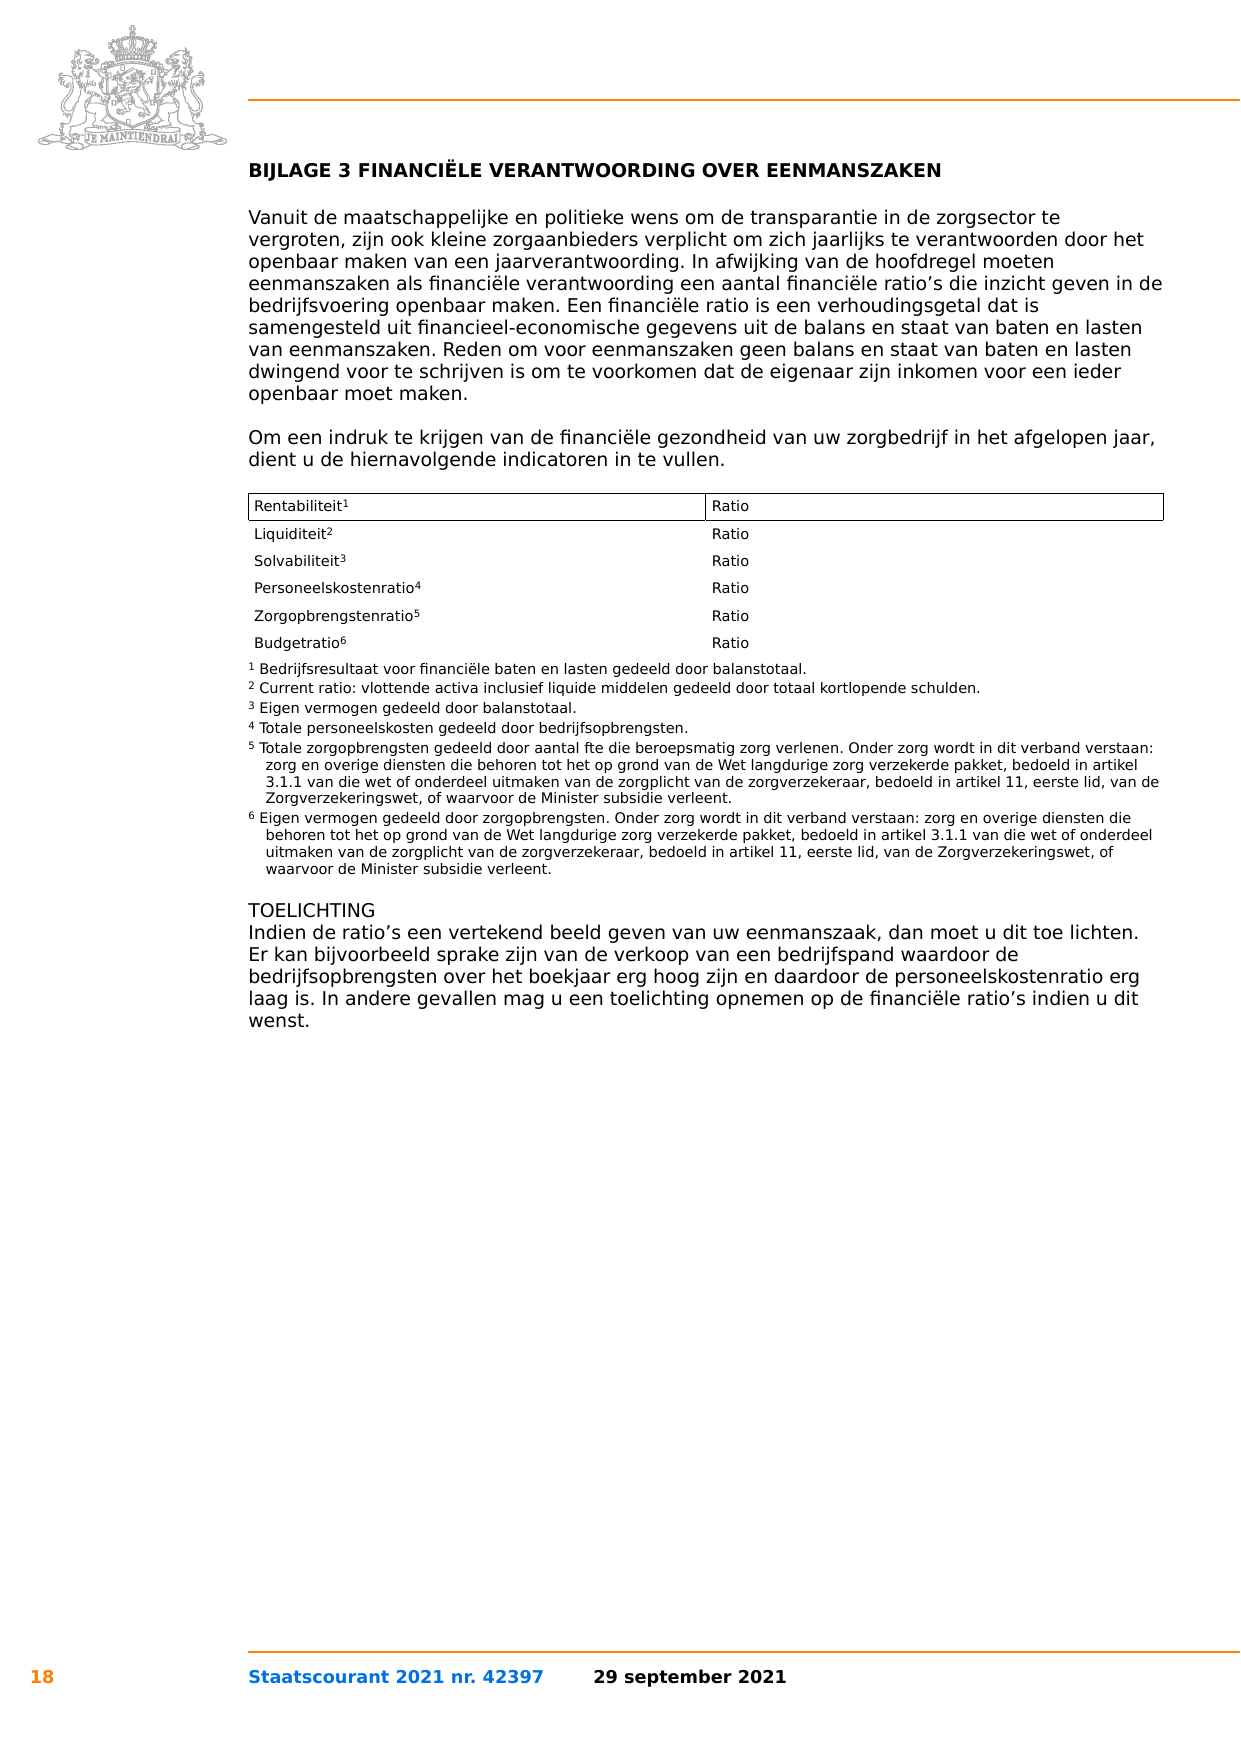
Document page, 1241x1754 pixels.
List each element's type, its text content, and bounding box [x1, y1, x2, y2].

table_cell Zorgopbrengstenratio5 [249, 603, 705, 629]
text Vanuit de maatschappelijke en politieke wens om de transparantie in de zorgsector te vergroten, zijn ook kleine zorgaanbieders verplicht om zich jaarlijks te verantwoorden door het openbaar maken van een jaarverantwoording. In afwijking van de hoofdregel moeten eenmanszaken als financiële verantwoording een aantal financiële ratio’s die inzicht geven in de bedrijfsvoering openbaar maken. Een financiële ratio is een verhoudingsgetal dat is samengesteld uit financieel-economische gegevens uit de balans en staat van baten en lasten van eenmanszaken. Reden om voor eenmanszaken geen balans en staat van baten en lasten dwingend voor te schrijven is om te voorkomen dat de eigenaar zijn inkomen voor een ieder openbaar moet maken. [248, 207, 1163, 405]
table_cell Ratio [706, 630, 1163, 657]
subtitle BIJLAGE 3 FINANCIËLE VERANTWOORDING OVER EENMANSZAKEN [248, 160, 1163, 182]
table_cell Ratio [706, 603, 1163, 629]
table_cell Ratio [706, 548, 1163, 574]
table_cell Liquiditeit2 [249, 521, 705, 547]
table_cell Solvabiliteit3 [249, 548, 705, 574]
table_cell Personeelskostenratio4 [249, 576, 705, 602]
text TOELICHTING [248, 900, 1163, 922]
text Om een indruk te krijgen van de financiële gezondheid van uw zorgbedrijf in het afgelopen jaar, dient u de hiernavolgende indicatoren in te vullen. [248, 427, 1163, 471]
table_cell Budgetratio6 [249, 630, 705, 657]
table_header Ratio [706, 494, 1163, 520]
picture [38, 25, 227, 150]
table_cell Ratio [706, 576, 1163, 602]
table_header Rentabiliteit1 [249, 494, 705, 520]
text Indien de ratio’s een vertekend beeld geven van uw eenmanszaak, dan moet u dit toe lichten. Er kan bijvoorbeeld sprake zijn van de verkoop van een bedrijfspand waardoor de bedrijfsopbrengsten over het boekjaar erg hoog zijn en daardoor de personeelskostenratio erg laag is. In andere gevallen mag u een toelichting opnemen op de financiële ratio’s indien u dit wenst. [248, 922, 1163, 1032]
table_cell Ratio [706, 521, 1163, 547]
table_cell 1 Bedrijfsresultaat voor financiële baten en lasten gedeeld door balanstotaal. 2 Current ratio: vlottende activa inclusief liquide middelen gedeeld door totaal kortlopende schulden. 3 Eigen vermogen gedeeld door balanstotaal. 4 Totale personeelskosten gedeeld door bedrijfsopbrengsten. 5 Totale zorgopbrengsten gedeeld door aantal fte die beroepsmatig zorg verlenen. Onder zorg wordt in dit verband verstaan: zorg en overige diensten die behoren tot het op grond van de Wet langdurige zorg verzekerde pakket, bedoeld in artikel 3.1.1 van die wet of onderdeel uitmaken van de zorgplicht van de zorgverzekeraar, bedoeld in artikel 11, eerste lid, van de Zorgverzekeringswet, of waarvoor de Minister subsidie verleent. 6 Eigen vermogen gedeeld door zorgopbrengsten. Onder zorg wordt in dit verband verstaan: zorg en overige diensten die behoren tot het op grond van de Wet langdurige zorg verzekerde pakket, bedoeld in artikel 3.1.1 van die wet of onderdeel uitmaken van de zorgplicht van de zorgverzekeraar, bedoeld in artikel 11, eerste lid, van de Zorgverzekeringswet, of waarvoor de Minister subsidie verleent. [248, 658, 1163, 878]
